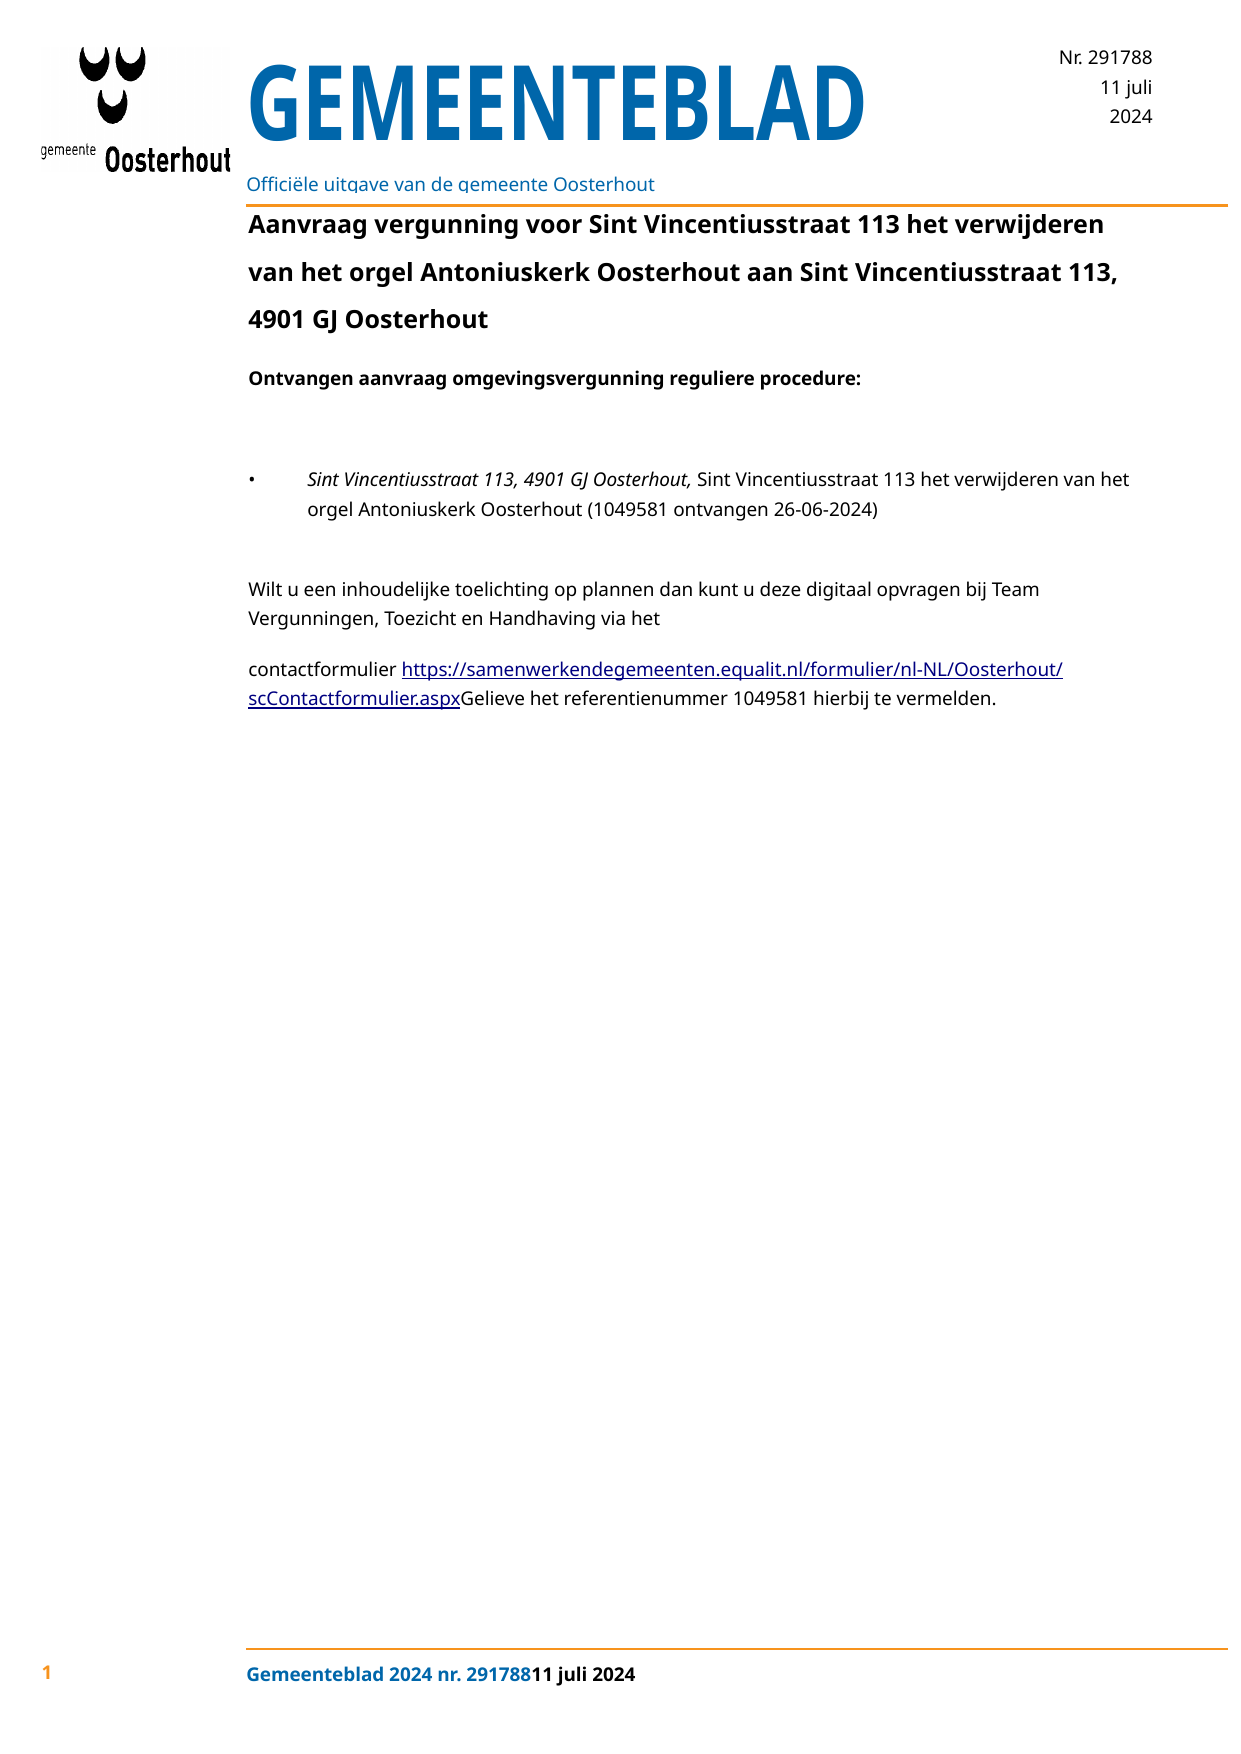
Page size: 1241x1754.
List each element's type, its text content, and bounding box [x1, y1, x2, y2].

text Aanvraag vergunning voor Sint Vincentiusstraat 113 het verwijderen van het orgel Antoniuskerk Oosterhout aan Sint Vincentiusstraat 113, 4901 GJ Oosterhout [248, 207, 1152, 336]
text Ontvangen aanvraag omgevingsvergunning reguliere procedure: [248, 366, 1152, 391]
list Sint Vincentiusstraat 113, 4901 GJ Oosterhout, Sint Vincentiusstraat 113 het verwijderen van het orgel Antoniuskerk Oosterhout (1049581 ontvangen 26-06-2024) [248, 466, 1152, 522]
text contactformulier https://samenwerkendegemeenten.equalit.nl/formulier/nl-NL/Oosterhout/scContactformulier.aspxGelieve het referentienummer 1049581 hierbij te vermelden. [248, 656, 1152, 711]
picture [41, 47, 231, 172]
text Wilt u een inhoudelijke toelichting op plannen dan kunt u deze digitaal opvragen bij Team Vergunningen, Toezicht en Handhaving via het [248, 576, 1152, 631]
